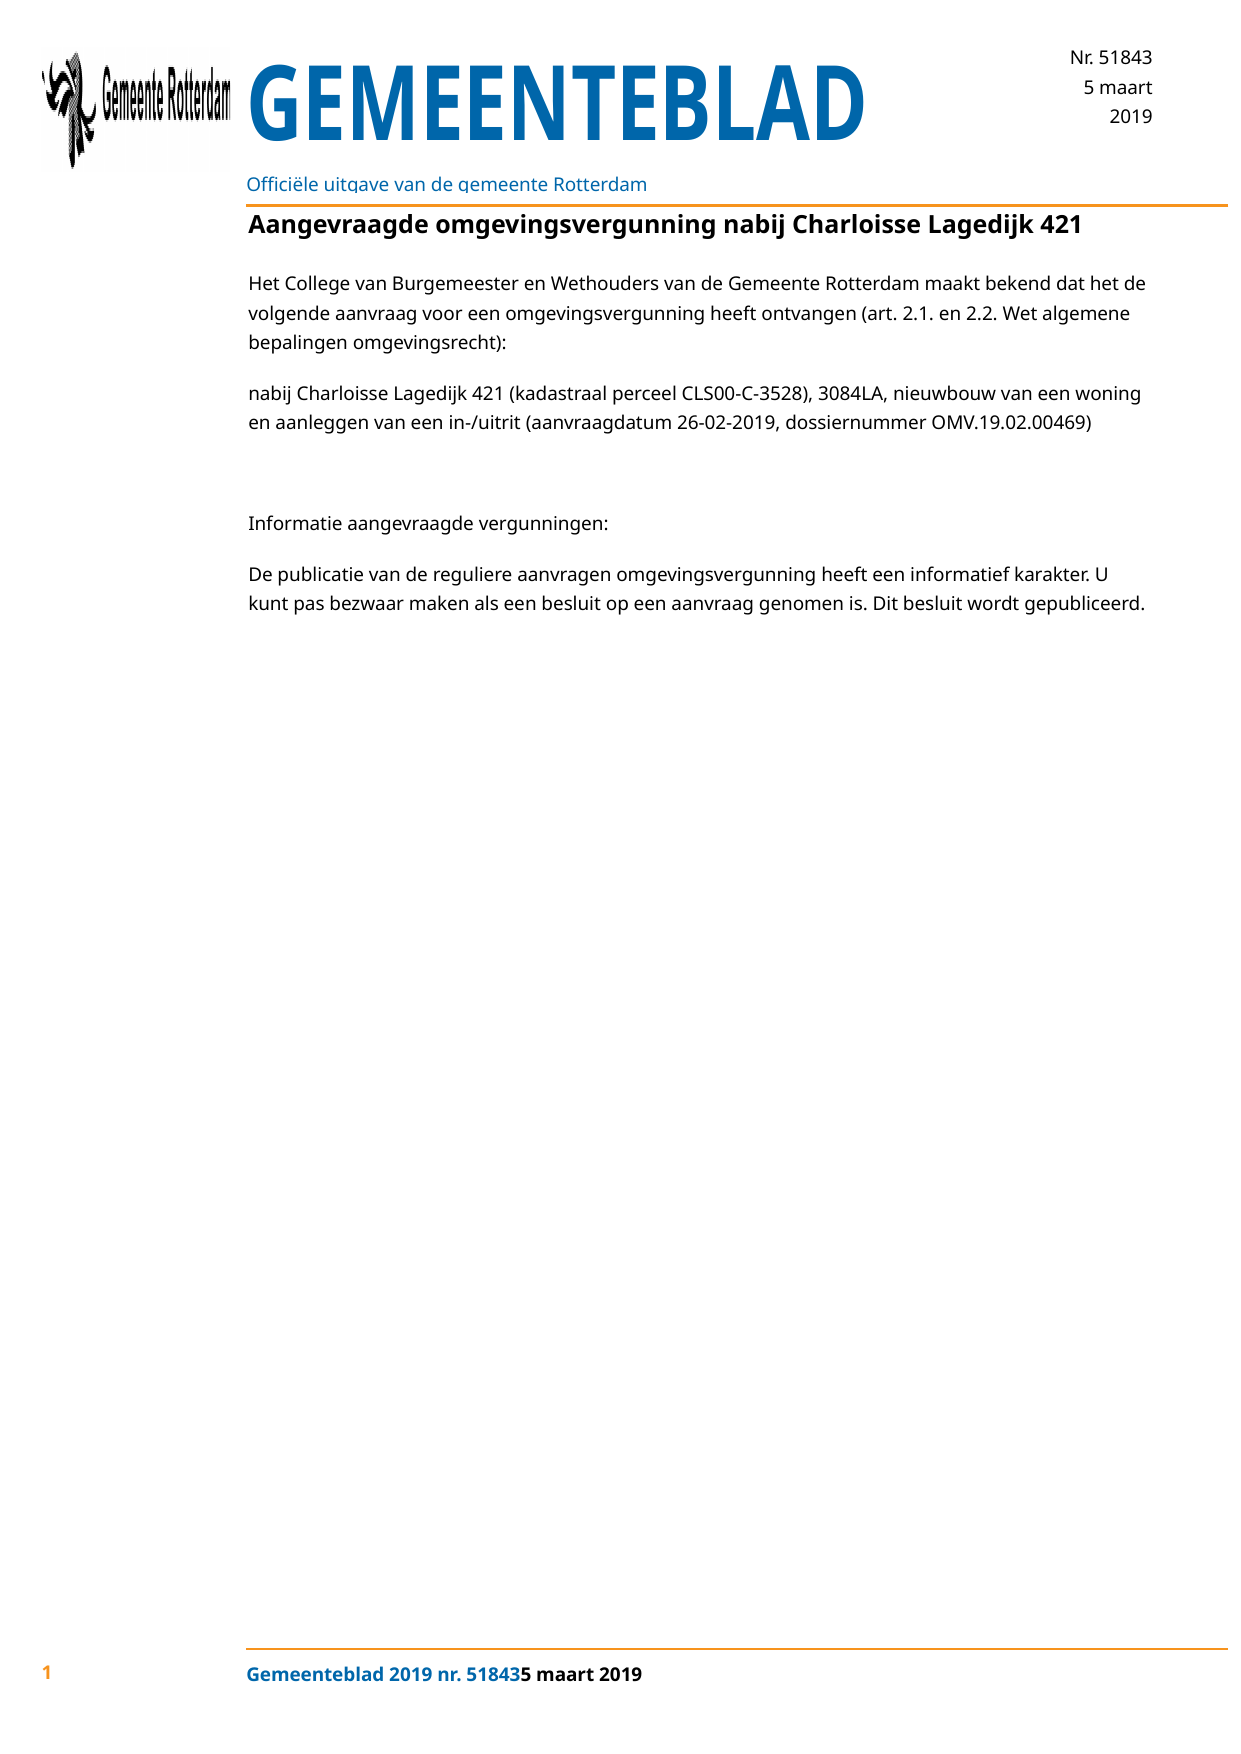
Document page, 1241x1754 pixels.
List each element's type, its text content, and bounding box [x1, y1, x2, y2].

text nabij Charloisse Lagedijk 421 (kadastraal perceel CLS00-C-3528), 3084LA, nieuwbouw van een woning en aanleggen van een in-/uitrit (aanvraagdatum 26-02-2019, dossiernummer OMV.19.02.00469) [248, 380, 1152, 435]
picture [41, 47, 231, 172]
text Informatie aangevraagde vergunningen: [248, 510, 1152, 536]
text Het College van Burgemeester en Wethouders van de Gemeente Rotterdam maakt bekend dat het de volgende aanvraag voor een omgevingsvergunning heeft ontvangen (art. 2.1. en 2.2. Wet algemene bepalingen omgevingsrecht): [248, 270, 1152, 355]
text De publicatie van de reguliere aanvragen omgevingsvergunning heeft een informatief karakter. U kunt pas bezwaar maken als een besluit op een aanvraag genomen is. Dit besluit wordt gepubliceerd. [248, 561, 1152, 616]
text Aangevraagde omgevingsvergunning nabij Charloisse Lagedijk 421 [248, 207, 1152, 241]
